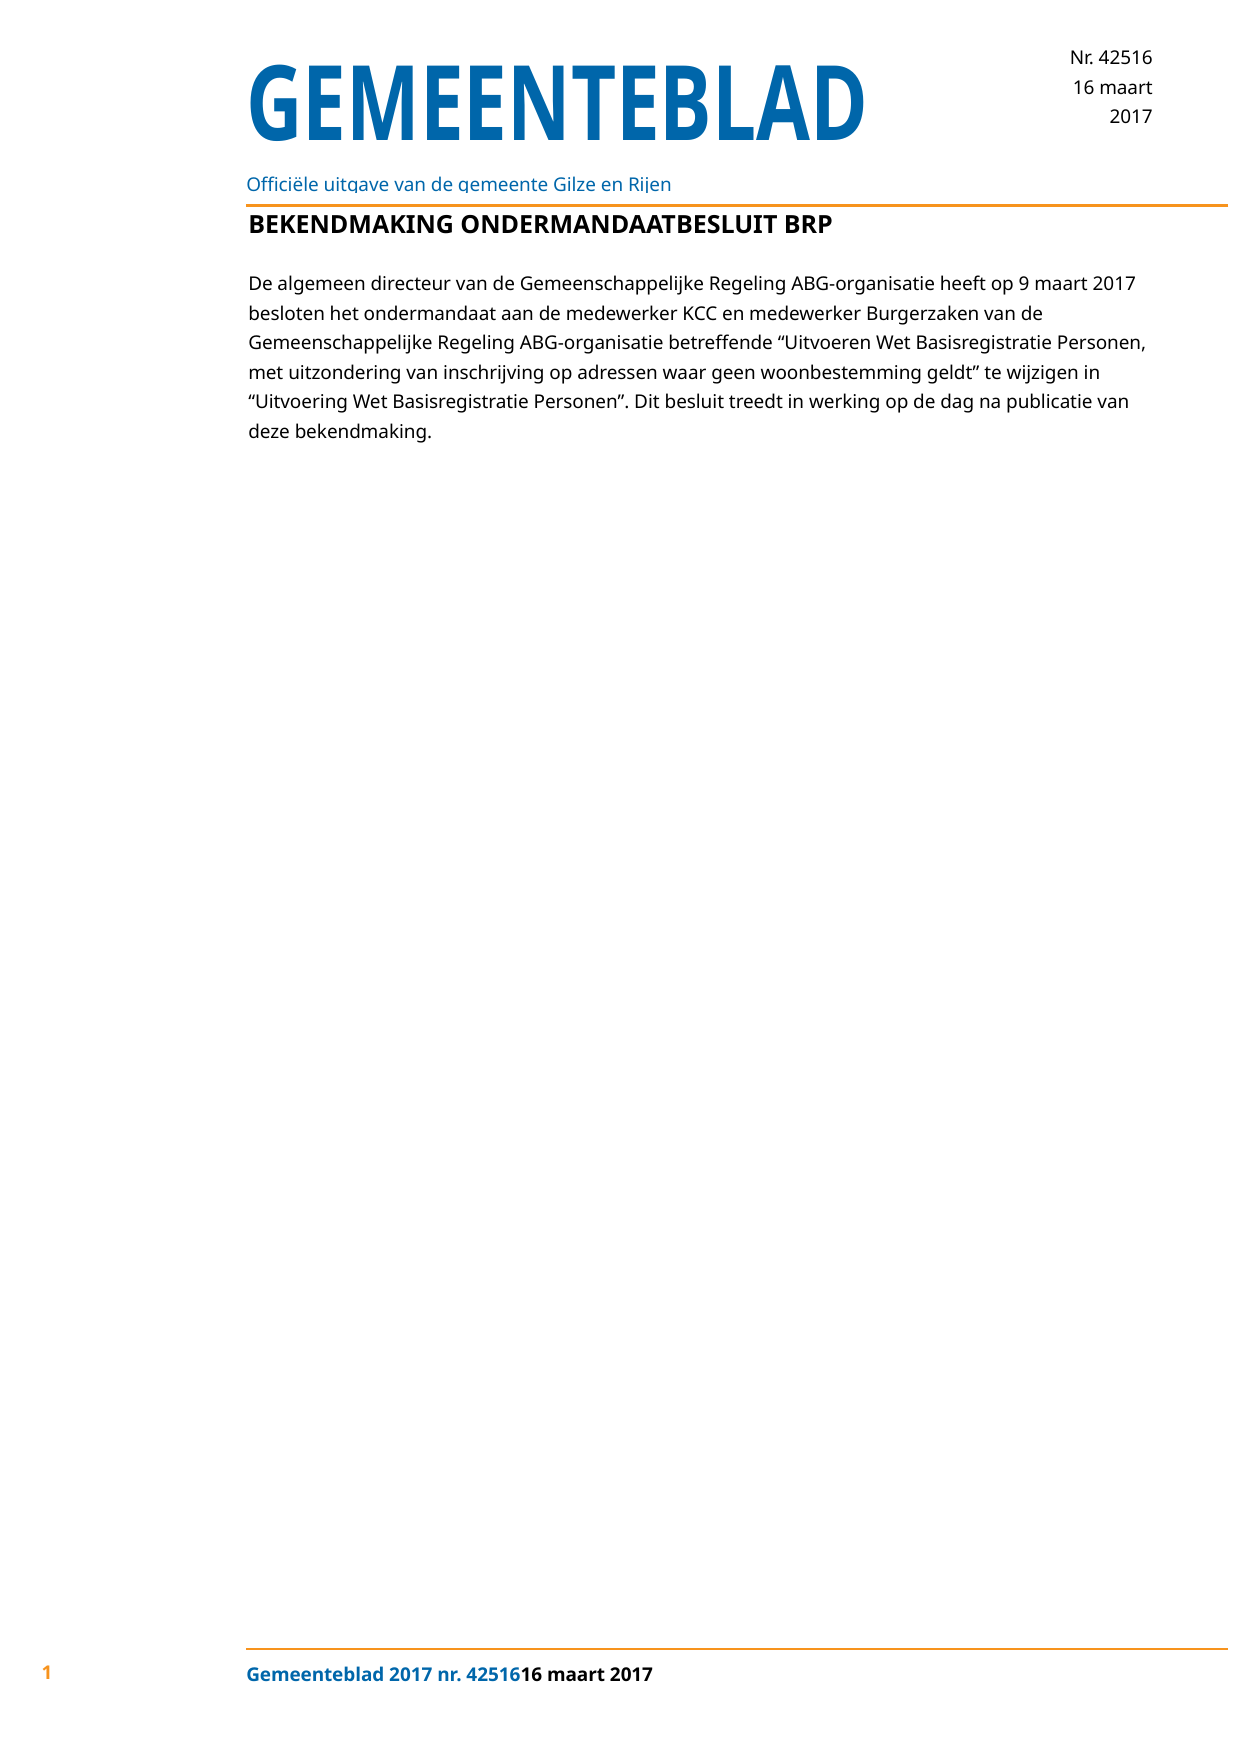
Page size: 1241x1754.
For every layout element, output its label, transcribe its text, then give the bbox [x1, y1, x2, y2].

picture [41, 47, 231, 172]
text De algemeen directeur van de Gemeenschappelijke Regeling ABG-organisatie heeft op 9 maart 2017 besloten het ondermandaat aan de medewerker KCC en medewerker Burgerzaken van de Gemeenschappelijke Regeling ABG-organisatie betreffende “Uitvoeren Wet Basisregistratie Personen, met uitzondering van inschrijving op adressen waar geen woonbestemming geldt” te wijzigen in “Uitvoering Wet Basisregistratie Personen”. Dit besluit treedt in werking op de dag na publicatie van deze bekendmaking. [248, 270, 1152, 444]
text BEKENDMAKING ONDERMANDAATBESLUIT BRP [248, 207, 1152, 241]
